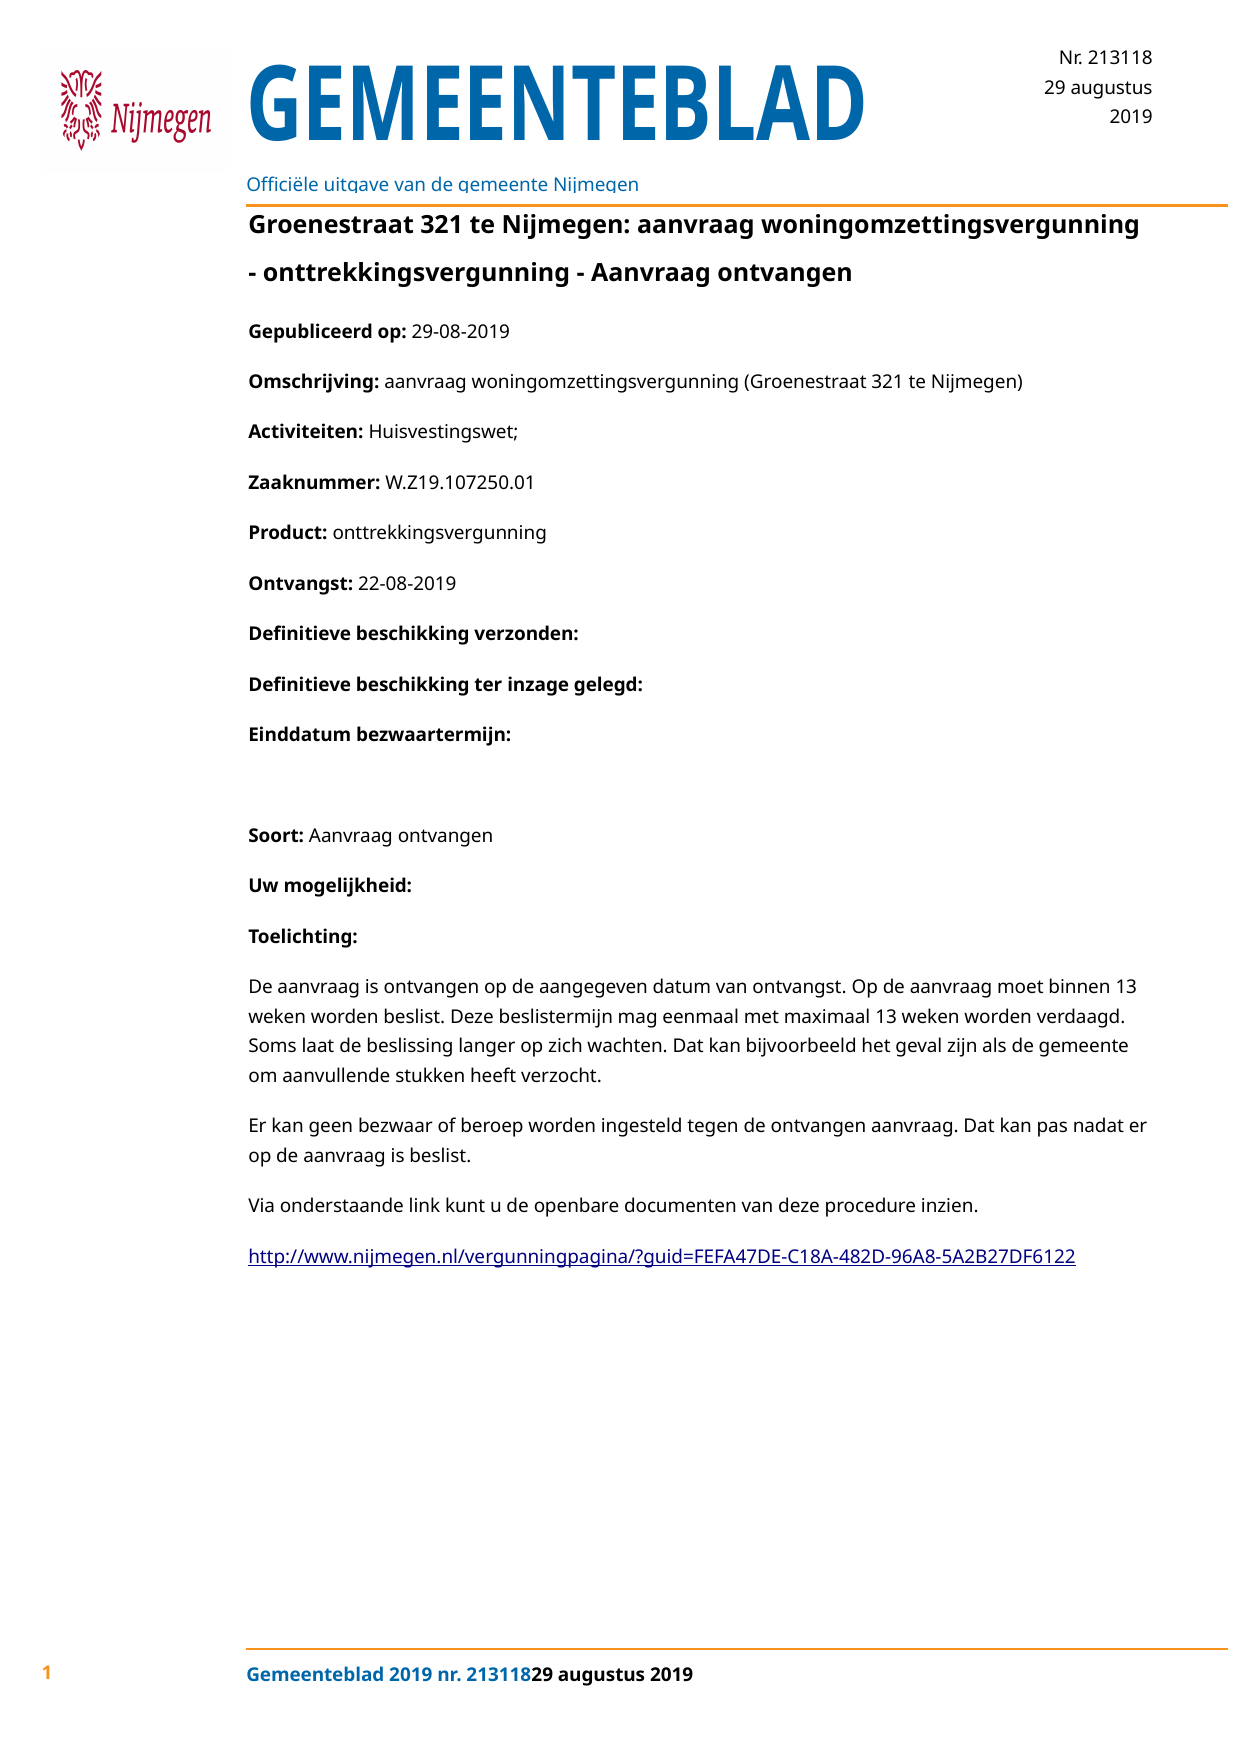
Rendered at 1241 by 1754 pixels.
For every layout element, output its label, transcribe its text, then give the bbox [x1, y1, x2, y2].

text http://www.nijmegen.nl/vergunningpagina/?guid=FEFA47DE-C18A-482D-96A8-5A2B27DF6122 [248, 1243, 1152, 1269]
text Zaaknummer: W.Z19.107250.01 [248, 469, 1152, 495]
text Einddatum bezwaartermijn: [248, 721, 1152, 747]
picture [41, 47, 231, 172]
text Activiteiten: Huisvestingswet; [248, 419, 1152, 444]
text Er kan geen bezwaar of beroep worden ingesteld tegen de ontvangen aanvraag. Dat kan pas nadat er op de aanvraag is beslist. [248, 1112, 1152, 1168]
text Ontvangst: 22-08-2019 [248, 570, 1152, 596]
text Definitieve beschikking ter inzage gelegd: [248, 671, 1152, 697]
text Omschrijving: aanvraag woningomzettingsvergunning (Groenestraat 321 te Nijmegen) [248, 368, 1152, 394]
text Groenestraat 321 te Nijmegen: aanvraag woningomzettingsvergunning - onttrekkingsvergunning - Aanvraag ontvangen [248, 207, 1152, 288]
text Definitieve beschikking verzonden: [248, 620, 1152, 646]
text Gepubliceerd op: 29-08-2019 [248, 318, 1152, 344]
text Soort: Aanvraag ontvangen [248, 822, 1152, 848]
text Product: onttrekkingsvergunning [248, 519, 1152, 545]
text Uw mogelijkheid: [248, 872, 1152, 898]
text Via onderstaande link kunt u de openbare documenten van deze procedure inzien. [248, 1192, 1152, 1218]
text Toelichting: [248, 923, 1152, 949]
text De aanvraag is ontvangen op de aangegeven datum van ontvangst. Op de aanvraag moet binnen 13 weken worden beslist. Deze beslistermijn mag eenmaal met maximaal 13 weken worden verdaagd. Soms laat de beslissing langer op zich wachten. Dat kan bijvoorbeeld het geval zijn als de gemeente om aanvullende stukken heeft verzocht. [248, 973, 1152, 1088]
